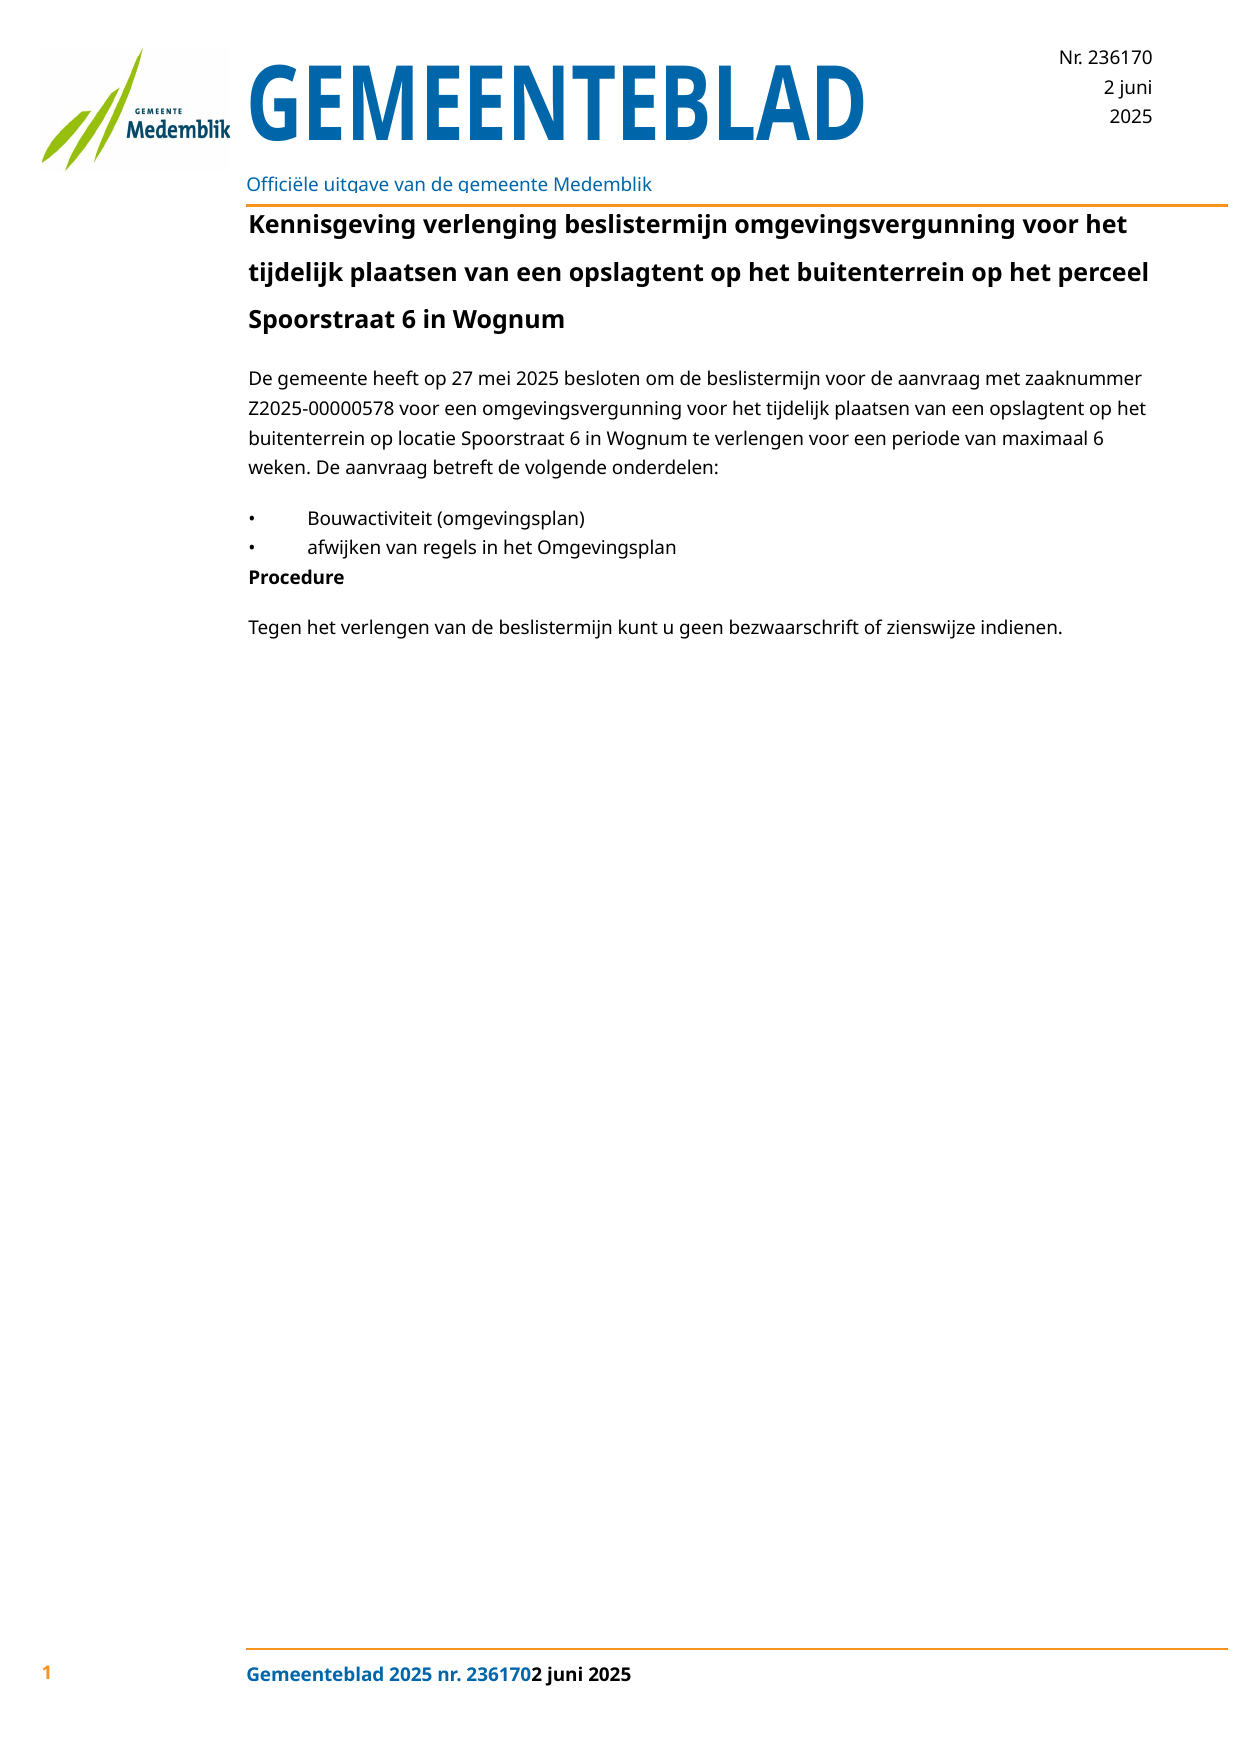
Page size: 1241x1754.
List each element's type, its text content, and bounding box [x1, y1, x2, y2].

text Procedure [248, 564, 1152, 589]
list afwijken van regels in het Omgevingsplan [248, 534, 1152, 560]
list Bouwactiviteit (omgevingsplan) [248, 505, 1152, 530]
text De gemeente heeft op 27 mei 2025 besloten om de beslistermijn voor de aanvraag met zaaknummer Z2025-00000578 voor een omgevingsvergunning voor het tijdelijk plaatsen van een opslagtent op het buitenterrein op locatie Spoorstraat 6 in Wognum te verlengen voor een periode van maximaal 6 weken. De aanvraag betreft de volgende onderdelen: [248, 366, 1152, 480]
text Kennisgeving verlenging beslistermijn omgevingsvergunning voor het tijdelijk plaatsen van een opslagtent op het buitenterrein op het perceel Spoorstraat 6 in Wognum [248, 207, 1152, 336]
text Tegen het verlengen van de beslistermijn kunt u geen bezwaarschrift of zienswijze indienen. [248, 614, 1152, 640]
picture [41, 47, 231, 172]
